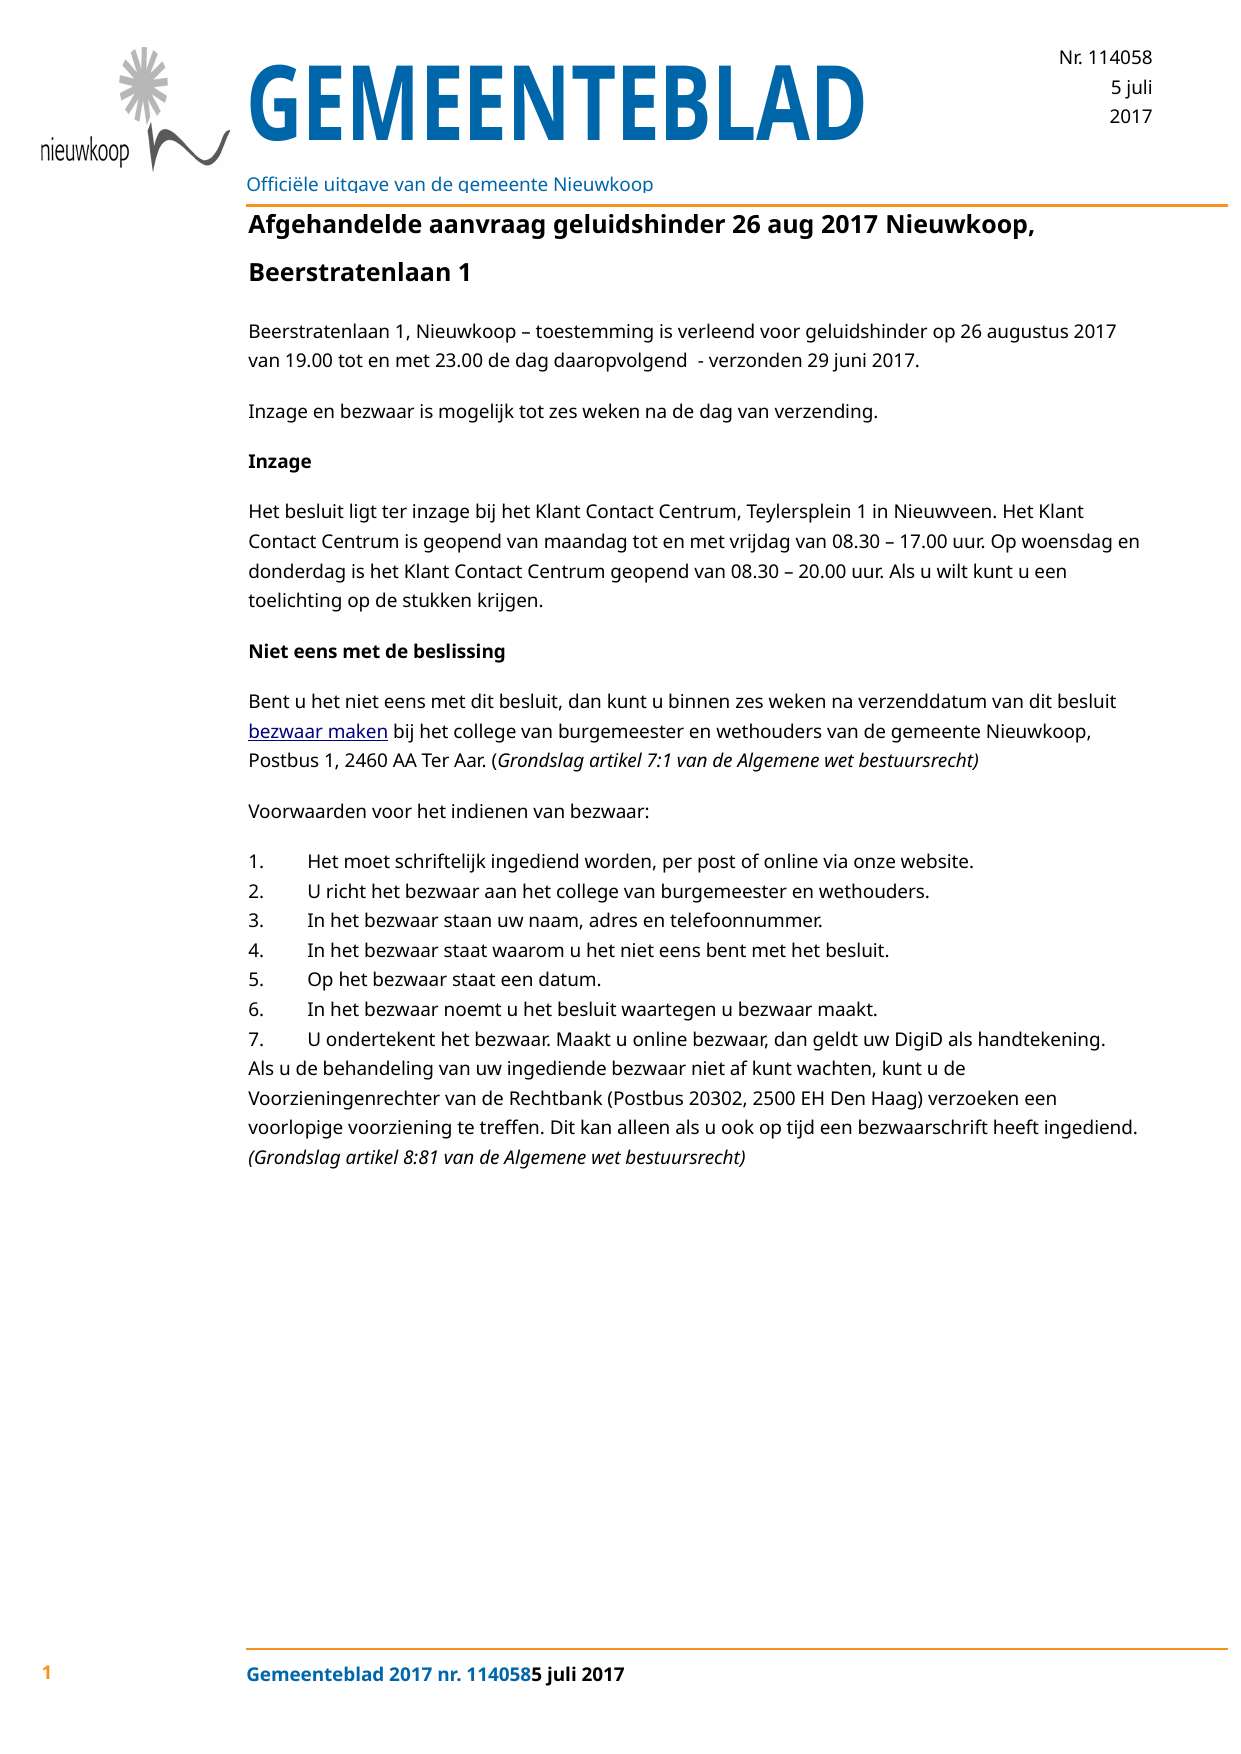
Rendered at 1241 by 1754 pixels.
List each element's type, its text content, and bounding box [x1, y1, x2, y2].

list U richt het bezwaar aan het college van burgemeester en wethouders. [248, 878, 1152, 904]
text Beerstratenlaan 1, Nieuwkoop – toestemming is verleend voor geluidshinder op 26 augustus 2017 van 19.00 tot en met 23.00 de dag daaropvolgend - verzonden 29 juni 2017. [248, 318, 1152, 373]
text Bent u het niet eens met dit besluit, dan kunt u binnen zes weken na verzenddatum van dit besluit bezwaar maken bij het college van burgemeester en wethouders van de gemeente Nieuwkoop, Postbus 1, 2460 AA Ter Aar. (Grondslag artikel 7:1 van de Algemene wet bestuursrecht) [248, 688, 1152, 773]
text Het besluit ligt ter inzage bij het Klant Contact Centrum, Teylersplein 1 in Nieuwveen. Het Klant Contact Centrum is geopend van maandag tot en met vrijdag van 08.30 – 17.00 uur. Op woensdag en donderdag is het Klant Contact Centrum geopend van 08.30 – 20.00 uur. Als u wilt kunt u een toelichting op de stukken krijgen. [248, 499, 1152, 613]
text Voorwaarden voor het indienen van bezwaar: [248, 798, 1152, 824]
list U ondertekent het bezwaar. Maakt u online bezwaar, dan geldt uw DigiD als handtekening. [248, 1026, 1152, 1052]
list Het moet schriftelijk ingediend worden, per post of online via onze website. [248, 848, 1152, 874]
picture [41, 47, 231, 172]
list In het bezwaar staan uw naam, adres en telefoonnummer. [248, 907, 1152, 933]
list Op het bezwaar staat een datum. [248, 967, 1152, 992]
text Inzage en bezwaar is mogelijk tot zes weken na de dag van verzending. [248, 398, 1152, 424]
text Niet eens met de beslissing [248, 638, 1152, 664]
text Inzage [248, 448, 1152, 474]
list In het bezwaar noemt u het besluit waartegen u bezwaar maakt. [248, 996, 1152, 1022]
text Afgehandelde aanvraag geluidshinder 26 aug 2017 Nieuwkoop, Beerstratenlaan 1 [248, 207, 1152, 288]
text Als u de behandeling van uw ingediende bezwaar niet af kunt wachten, kunt u de Voorzieningenrechter van de Rechtbank (Postbus 20302, 2500 EH Den Haag) verzoeken een voorlopige voorziening te treffen. Dit kan alleen als u ook op tijd een bezwaarschrift heeft ingediend. (Grondslag artikel 8:81 van de Algemene wet bestuursrecht) [248, 1055, 1152, 1170]
list In het bezwaar staat waarom u het niet eens bent met het besluit. [248, 937, 1152, 963]
